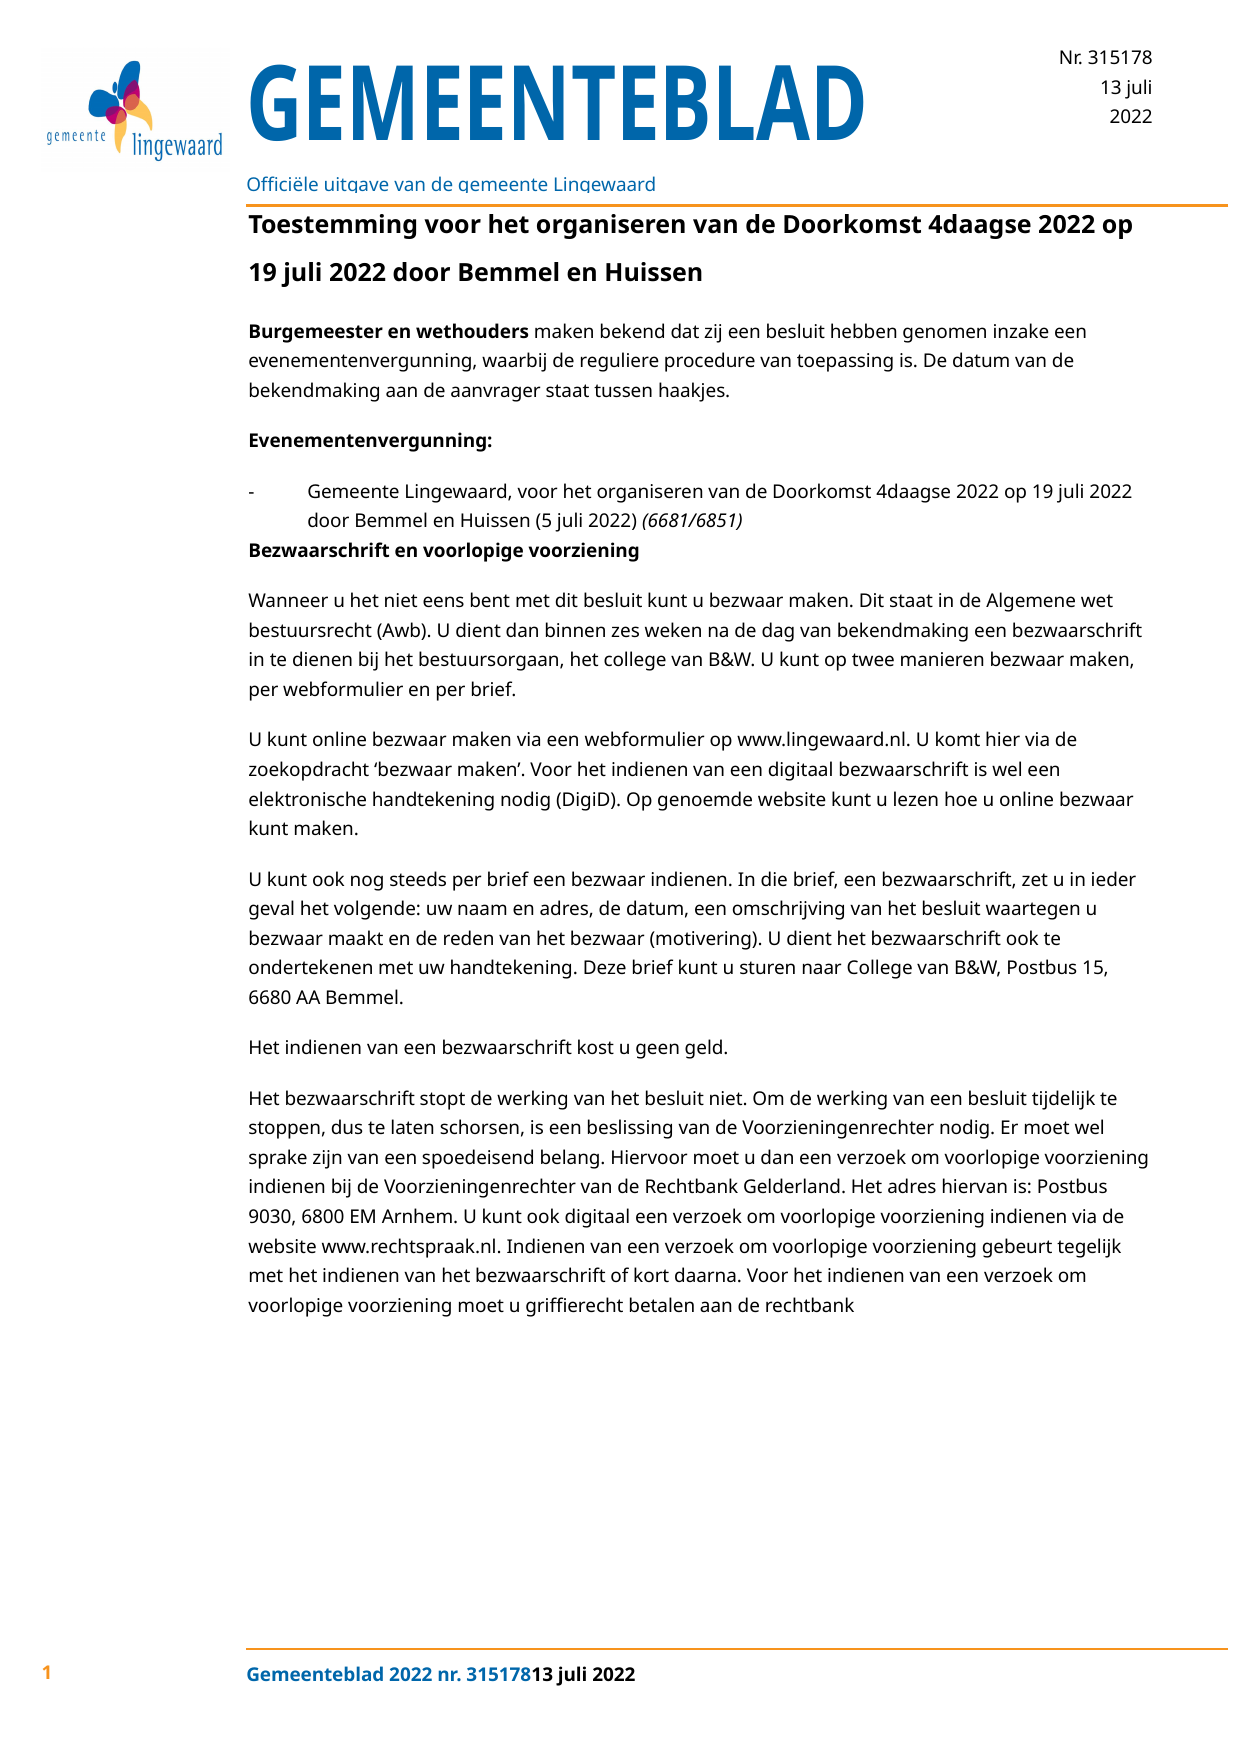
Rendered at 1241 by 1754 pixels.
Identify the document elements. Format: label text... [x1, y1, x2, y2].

text Evenementenvergunning: [248, 427, 1152, 453]
text Burgemeester en wethouders maken bekend dat zij een besluit hebben genomen inzake een evenementenvergunning, waarbij de reguliere procedure van toepassing is. De datum van de bekendmaking aan de aanvrager staat tussen haakjes. [248, 318, 1152, 403]
text Het indienen van een bezwaarschrift kost u geen geld. [248, 1034, 1152, 1060]
text Toestemming voor het organiseren van de Doorkomst 4daagse 2022 op 19 juli 2022 door Bemmel en Huissen [248, 207, 1152, 288]
text Bezwaarschrift en voorlopige voorziening [248, 537, 1152, 563]
text U kunt ook nog steeds per brief een bezwaar indienen. In die brief, een bezwaarschrift, zet u in ieder geval het volgende: uw naam en adres, de datum, een omschrijving van het besluit waartegen u bezwaar maakt en de reden van het bezwaar (motivering). U dient het bezwaarschrift ook te ondertekenen met uw handtekening. Deze brief kunt u sturen naar College van B&W, Postbus 15, 6680 AA Bemmel. [248, 866, 1152, 1010]
text Wanneer u het niet eens bent met dit besluit kunt u bezwaar maken. Dit staat in de Algemene wet bestuursrecht (Awb). U dient dan binnen zes weken na de dag van bekendmaking een bezwaarschrift in te dienen bij het bestuursorgaan, het college van B&W. U kunt op twee manieren bezwaar maken, per webformulier en per brief. [248, 587, 1152, 702]
text Het bezwaarschrift stopt de werking van het besluit niet. Om de werking van een besluit tijdelijk te stoppen, dus te laten schorsen, is een beslissing van de Voorzieningenrechter nodig. Er moet wel sprake zijn van een spoedeisend belang. Hiervoor moet u dan een verzoek om voorlopige voorziening indienen bij de Voorzieningenrechter van de Rechtbank Gelderland. Het adres hiervan is: Postbus 9030, 6800 EM Arnhem. U kunt ook digitaal een verzoek om voorlopige voorziening indienen via de website www.rechtspraak.nl. Indienen van een verzoek om voorlopige voorziening gebeurt tegelijk met het indienen van het bezwaarschrift of kort daarna. Voor het indienen van een verzoek om voorlopige voorziening moet u griffierecht betalen aan de rechtbank [248, 1085, 1152, 1318]
text U kunt online bezwaar maken via een webformulier op www.lingewaard.nl. U komt hier via de zoekopdracht ‘bezwaar maken’. Voor het indienen van een digitaal bezwaarschrift is wel een elektronische handtekening nodig (DigiD). Op genoemde website kunt u lezen hoe u online bezwaar kunt maken. [248, 727, 1152, 841]
picture [41, 47, 231, 172]
list Gemeente Lingewaard, voor het organiseren van de Doorkomst 4daagse 2022 op 19 juli 2022 door Bemmel en Huissen (5 juli 2022) (6681/6851) [248, 478, 1152, 533]
